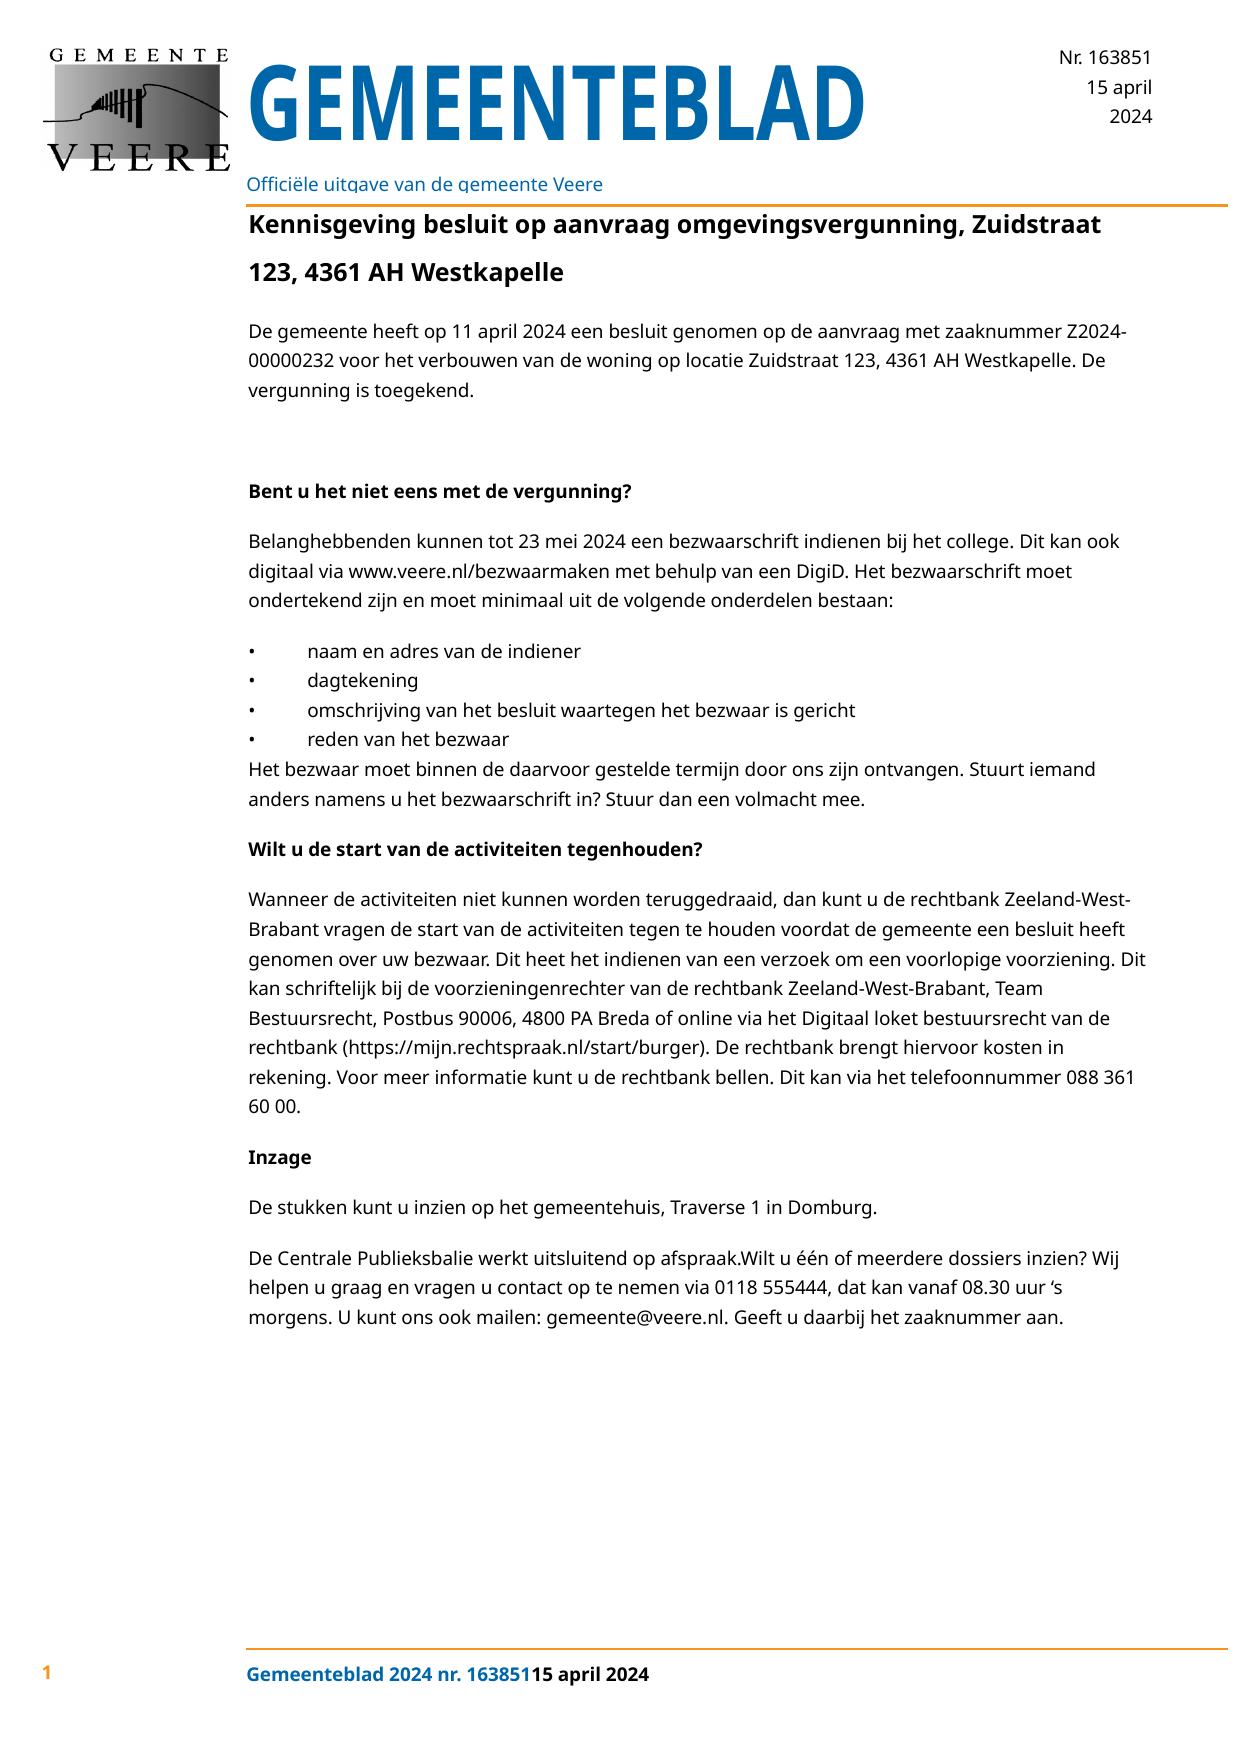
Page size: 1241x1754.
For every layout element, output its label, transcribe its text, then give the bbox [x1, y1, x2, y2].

text Wilt u de start van de activiteiten tegenhouden? [248, 836, 1152, 862]
picture [41, 47, 231, 172]
text Wanneer de activiteiten niet kunnen worden teruggedraaid, dan kunt u de rechtbank Zeeland-West-Brabant vragen de start van de activiteiten tegen te houden voordat de gemeente een besluit heeft genomen over uw bezwaar. Dit heet het indienen van een verzoek om een voorlopige voorziening. Dit kan schriftelijk bij de voorzieningenrechter van de rechtbank Zeeland-West-Brabant, Team Bestuursrecht, Postbus 90006, 4800 PA Breda of online via het Digitaal loket bestuursrecht van de rechtbank (https://mijn.rechtspraak.nl/start/burger). De rechtbank brengt hiervoor kosten in rekening. Voor meer informatie kunt u de rechtbank bellen. Dit kan via het telefoonnummer 088 361 60 00. [248, 887, 1152, 1119]
text Bent u het niet eens met de vergunning? [248, 478, 1152, 504]
text De stukken kunt u inzien op het gemeentehuis, Traverse 1 in Domburg. [248, 1194, 1152, 1220]
text Kennisgeving besluit op aanvraag omgevingsvergunning, Zuidstraat 123, 4361 AH Westkapelle [248, 207, 1152, 288]
text De gemeente heeft op 11 april 2024 een besluit genomen op de aanvraag met zaaknummer Z2024-00000232 voor het verbouwen van de woning op locatie Zuidstraat 123, 4361 AH Westkapelle. De vergunning is toegekend. [248, 318, 1152, 403]
list dagtekening [248, 667, 1152, 693]
list naam en adres van de indiener [248, 638, 1152, 664]
text Het bezwaar moet binnen de daarvoor gestelde termijn door ons zijn ontvangen. Stuurt iemand anders namens u het bezwaarschrift in? Stuur dan een volmacht mee. [248, 756, 1152, 812]
list omschrijving van het besluit waartegen het bezwaar is gericht [248, 697, 1152, 723]
text De Centrale Publieksbalie werkt uitsluitend op afspraak.Wilt u één of meerdere dossiers inzien? Wij helpen u graag en vragen u contact op te nemen via 0118 555444, dat kan vanaf 08.30 uur ‘s morgens. U kunt ons ook mailen: gemeente@veere.nl. Geeft u daarbij het zaaknummer aan. [248, 1245, 1152, 1330]
text Belanghebbenden kunnen tot 23 mei 2024 een bezwaarschrift indienen bij het college. Dit kan ook digitaal via www.veere.nl/bezwaarmaken met behulp van een DigiD. Het bezwaarschrift moet ondertekend zijn en moet minimaal uit de volgende onderdelen bestaan: [248, 528, 1152, 613]
list reden van het bezwaar [248, 727, 1152, 752]
text Inzage [248, 1144, 1152, 1170]
